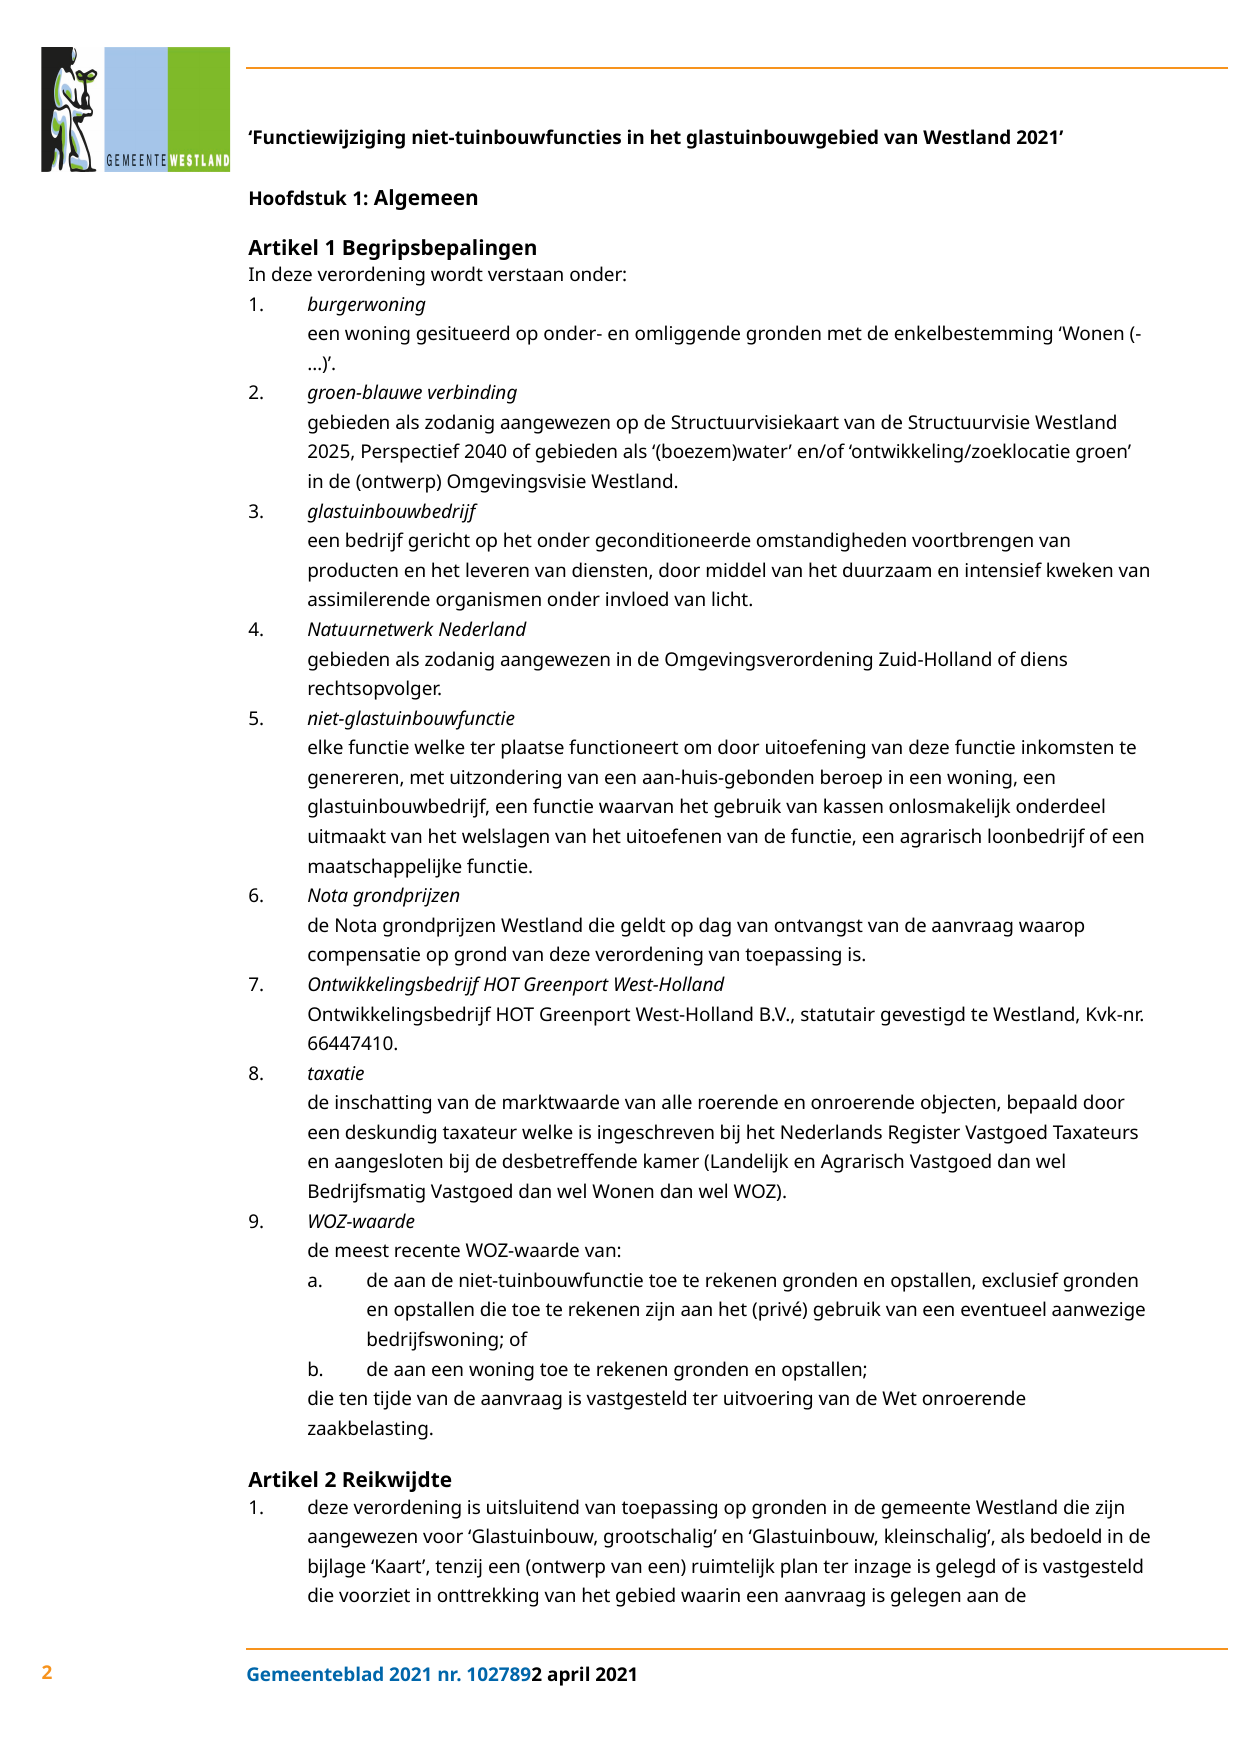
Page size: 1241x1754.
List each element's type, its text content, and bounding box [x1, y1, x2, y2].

list Natuurnetwerk Nederland [248, 616, 1152, 642]
list burgerwoning [248, 291, 1152, 317]
list de aan de niet-tuinbouwfunctie toe te rekenen gronden en opstallen, exclusief gronden en opstallen die toe te rekenen zijn aan het (privé) gebruik van een eventueel aanwezige bedrijfswoning; of [307, 1267, 1152, 1352]
text Hoofdstuk 1: Algemeen [248, 183, 1152, 212]
list Nota grondprijzen [248, 882, 1152, 908]
list Ontwikkelingsbedrijf HOT Greenport West-Holland B.V., statutair gevestigd te Westland, Kvk-nr. 66447410. [248, 1001, 1152, 1056]
text In deze verordening wordt verstaan onder: [248, 261, 1152, 287]
text ‘Functiewijziging niet-tuinbouwfuncties in het glastuinbouwgebied van Westland 2021’ [248, 124, 1152, 150]
list een woning gesitueerd op onder- en omliggende gronden met de enkelbestemming ‘Wonen (- …)’. [248, 320, 1152, 376]
list WOZ-waarde [248, 1208, 1152, 1234]
list groen-blauwe verbinding [248, 379, 1152, 405]
list de aan een woning toe te rekenen gronden en opstallen; [307, 1356, 1152, 1382]
list elke functie welke ter plaatse functioneert om door uitoefening van deze functie inkomsten te genereren, met uitzondering van een aan-huis-gebonden beroep in een woning, een glastuinbouwbedrijf, een functie waarvan het gebruik van kassen onlosmakelijk onderdeel uitmaakt van het welslagen van het uitoefenen van de functie, een agrarisch loonbedrijf of een maatschappelijke functie. [248, 734, 1152, 879]
text Artikel 1 Begripsbepalingen [248, 233, 1152, 261]
list taxatie [248, 1060, 1152, 1086]
list Ontwikkelingsbedrijf HOT Greenport West-Holland [248, 971, 1152, 997]
text Artikel 2 Reikwijdte [248, 1465, 1152, 1494]
list die ten tijde van de aanvraag is vastgesteld ter uitvoering van de Wet onroerende zaakbelasting. [248, 1385, 1152, 1441]
list glastuinbouwbedrijf [248, 498, 1152, 524]
picture [41, 47, 231, 172]
list de Nota grondprijzen Westland die geldt op dag van ontvangst van de aanvraag waarop compensatie op grond van deze verordening van toepassing is. [248, 912, 1152, 967]
list gebieden als zodanig aangewezen op de Structuurvisiekaart van de Structuurvisie Westland 2025, Perspectief 2040 of gebieden als ‘(boezem)water’ en/of ‘ontwikkeling/zoeklocatie groen’ in de (ontwerp) Omgevingsvisie Westland. [248, 409, 1152, 494]
list niet-glastuinbouwfunctie [248, 705, 1152, 731]
list een bedrijf gericht op het onder geconditioneerde omstandigheden voortbrengen van producten en het leveren van diensten, door middel van het duurzaam en intensief kweken van assimilerende organismen onder invloed van licht. [248, 527, 1152, 612]
list gebieden als zodanig aangewezen in de Omgevingsverordening Zuid-Holland of diens rechtsopvolger. [248, 646, 1152, 701]
list deze verordening is uitsluitend van toepassing op gronden in de gemeente Westland die zijn aangewezen voor ‘Glastuinbouw, grootschalig’ en ‘Glastuinbouw, kleinschalig’, als bedoeld in de bijlage ‘Kaart’, tenzij een (ontwerp van een) ruimtelijk plan ter inzage is gelegd of is vastgesteld die voorziet in onttrekking van het gebied waarin een aanvraag is gelegen aan de [248, 1494, 1152, 1608]
list de inschatting van de marktwaarde van alle roerende en onroerende objecten, bepaald door een deskundig taxateur welke is ingeschreven bij het Nederlands Register Vastgoed Taxateurs en aangesloten bij de desbetreffende kamer (Landelijk en Agrarisch Vastgoed dan wel Bedrijfsmatig Vastgoed dan wel Wonen dan wel WOZ). [248, 1089, 1152, 1204]
list de meest recente WOZ-waarde van: [248, 1237, 1152, 1263]
